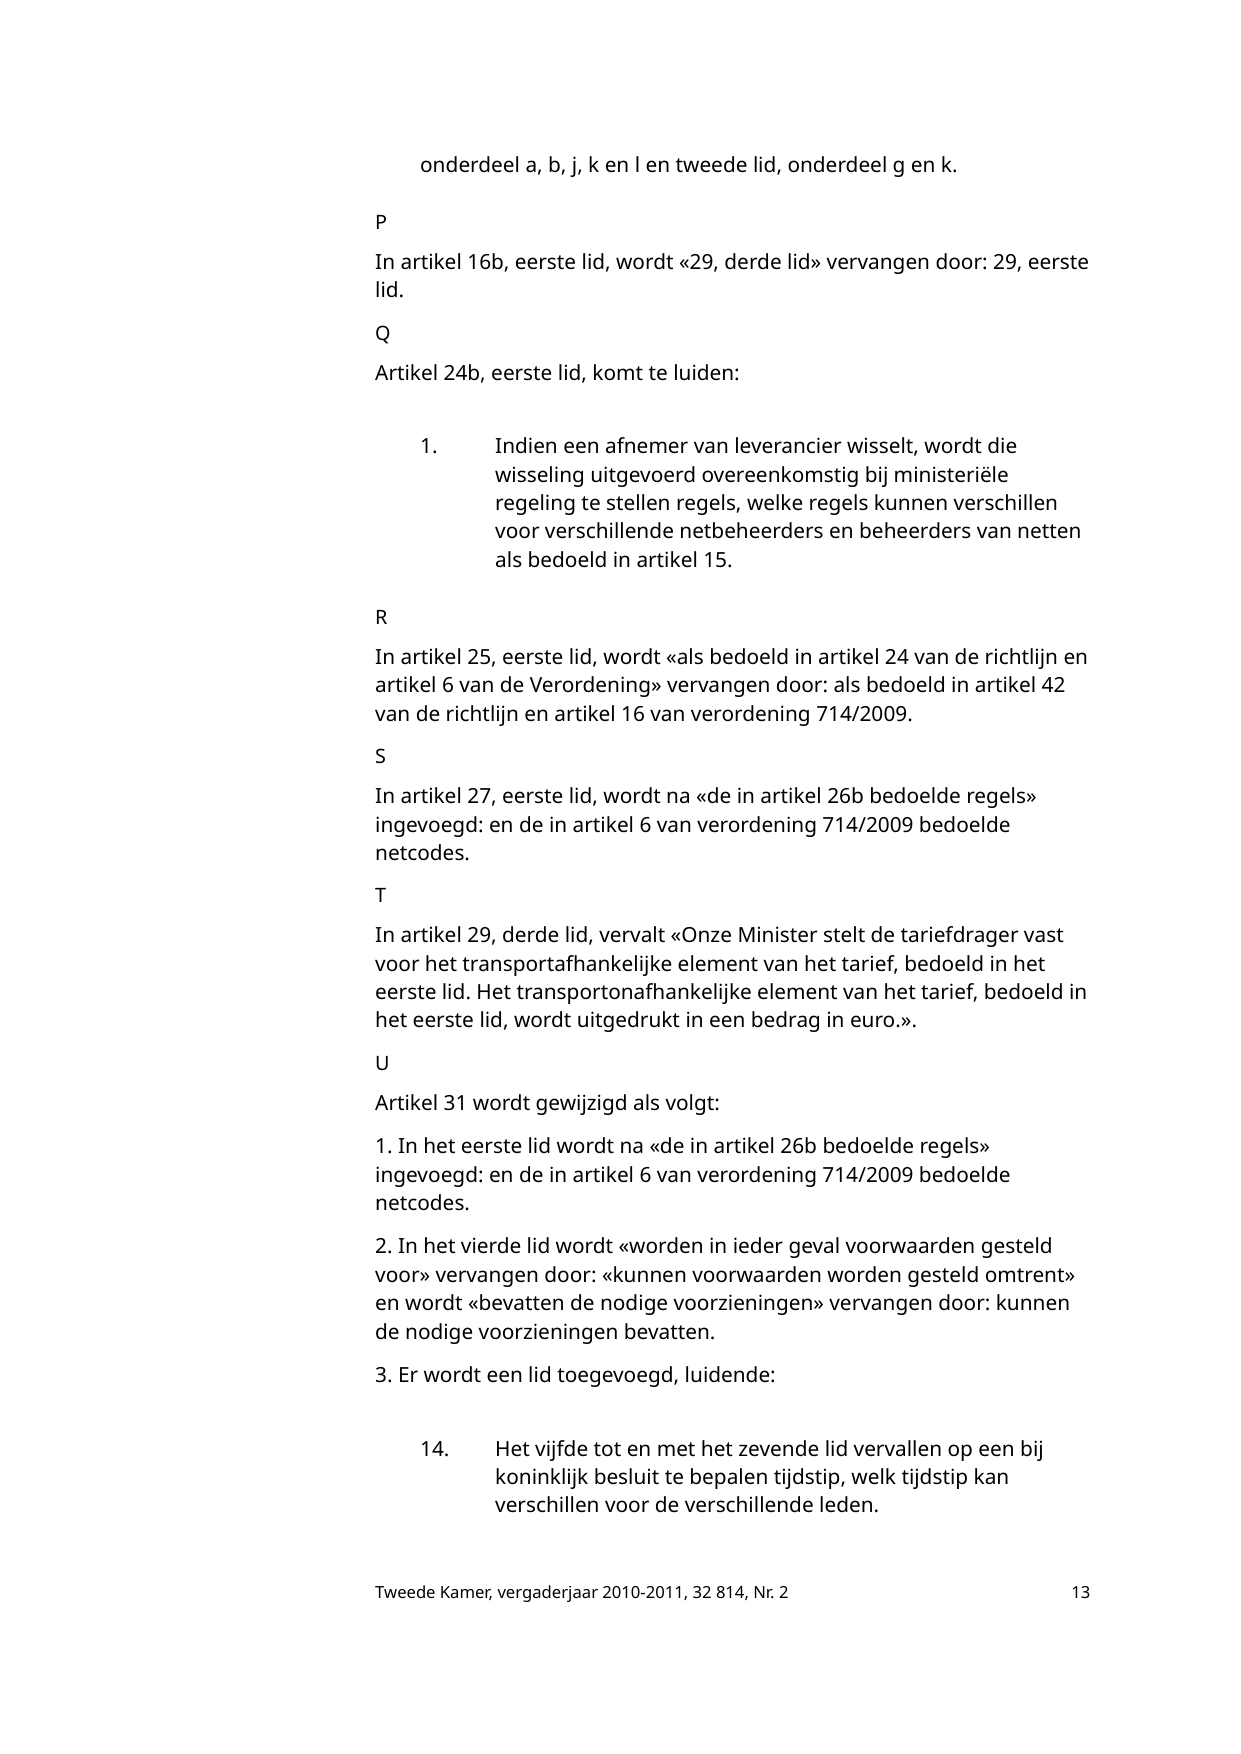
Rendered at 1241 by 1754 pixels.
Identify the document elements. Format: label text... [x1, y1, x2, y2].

text P [375, 208, 1090, 235]
text U [375, 1049, 1090, 1076]
text In artikel 27, eerste lid, wordt na «de in artikel 26b bedoelde regels» ingevoegd: en de in artikel 6 van verordening 714/2009 bedoelde netcodes. [375, 781, 1090, 867]
list Indien een afnemer van leverancier wisselt, wordt die wisseling uitgevoerd overeenkomstig bij ministeriële regeling te stellen regels, welke regels kunnen verschillen voor verschillende netbeheerders en beheerders van netten als bedoeld in artikel 15. [420, 431, 1090, 573]
text Q [375, 319, 1090, 346]
text In artikel 16b, eerste lid, wordt «29, derde lid» vervangen door: 29, eerste lid. [375, 247, 1090, 304]
text 2. In het vierde lid wordt «worden in ieder geval voorwaarden gesteld voor» vervangen door: «kunnen voorwaarden worden gesteld omtrent» en wordt «bevatten de nodige voorzieningen» vervangen door: kunnen de nodige voorzieningen bevatten. [375, 1232, 1090, 1345]
text T [375, 882, 1090, 908]
text In artikel 29, derde lid, vervalt «Onze Minister stelt de tariefdrager vast voor het transportafhankelijke element van het tarief, bedoeld in het eerste lid. Het transportonafhankelijke element van het tarief, bedoeld in het eerste lid, wordt uitgedrukt in een bedrag in euro.». [375, 920, 1090, 1034]
text onderdeel a, b, j, k en l en tweede lid, onderdeel g en k. [420, 150, 1090, 178]
text R [375, 603, 1090, 630]
text Artikel 31 wordt gewijzigd als volgt: [375, 1088, 1090, 1116]
text S [375, 742, 1090, 769]
text Artikel 24b, eerste lid, komt te luiden: [375, 358, 1090, 386]
text In artikel 25, eerste lid, wordt «als bedoeld in artikel 24 van de richtlijn en artikel 6 van de Verordening» vervangen door: als bedoeld in artikel 42 van de richtlijn en artikel 16 van verordening 714/2009. [375, 642, 1090, 727]
list Het vijfde tot en met het zevende lid vervallen op een bij koninklijk besluit te bepalen tijdstip, welk tijdstip kan verschillen voor de verschillende leden. [420, 1434, 1090, 1519]
text 3. Er wordt een lid toegevoegd, luidende: [375, 1360, 1090, 1389]
text 1. In het eerste lid wordt na «de in artikel 26b bedoelde regels» ingevoegd: en de in artikel 6 van verordening 714/2009 bedoelde netcodes. [375, 1131, 1090, 1217]
